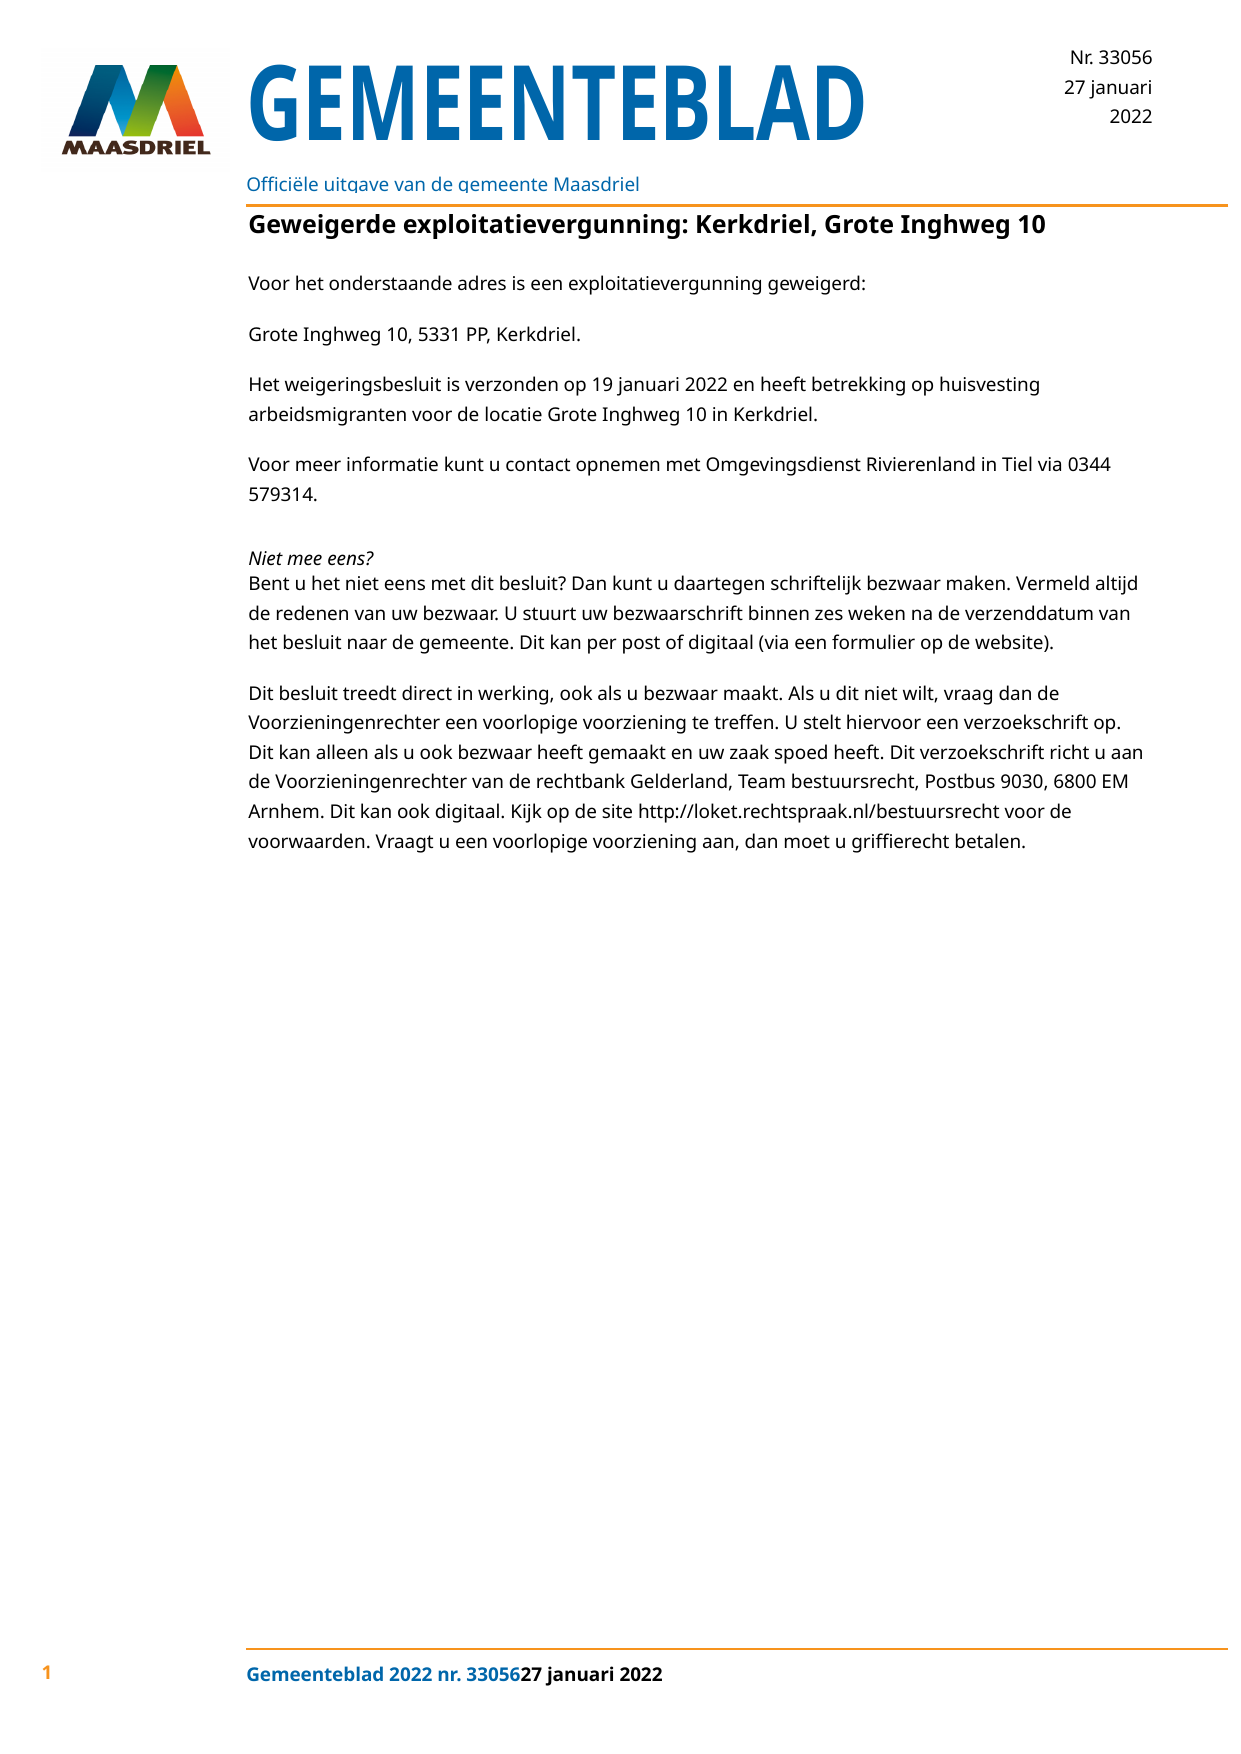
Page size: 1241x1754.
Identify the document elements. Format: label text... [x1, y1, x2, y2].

text Niet mee eens? [248, 545, 1152, 570]
text Voor het onderstaande adres is een exploitatievergunning geweigerd: [248, 270, 1152, 296]
text Geweigerde exploitatievergunning: Kerkdriel, Grote Inghweg 10 [248, 207, 1152, 241]
text Grote Inghweg 10, 5331 PP, Kerkdriel. [248, 321, 1152, 346]
text Voor meer informatie kunt u contact opnemen met Omgevingsdienst Rivierenland in Tiel via 0344 579314. [248, 451, 1152, 506]
text Het weigeringsbesluit is verzonden op 19 januari 2022 en heeft betrekking op huisvesting arbeidsmigranten voor de locatie Grote Inghweg 10 in Kerkdriel. [248, 371, 1152, 426]
picture [41, 47, 231, 172]
text Dit besluit treedt direct in werking, ook als u bezwaar maakt. Als u dit niet wilt, vraag dan de Voorzieningenrechter een voorlopige voorziening te treffen. U stelt hiervoor een verzoekschrift op. Dit kan alleen als u ook bezwaar heeft gemaakt en uw zaak spoed heeft. Dit verzoekschrift richt u aan de Voorzieningenrechter van de rechtbank Gelderland, Team bestuursrecht, Postbus 9030, 6800 EM Arnhem. Dit kan ook digitaal. Kijk op de site http://loket.rechtspraak.nl/bestuursrecht voor de voorwaarden. Vraagt u een voorlopige voorziening aan, dan moet u griffierecht betalen. [248, 680, 1152, 854]
text Bent u het niet eens met dit besluit? Dan kunt u daartegen schriftelijk bezwaar maken. Vermeld altijd de redenen van uw bezwaar. U stuurt uw bezwaarschrift binnen zes weken na de verzenddatum van het besluit naar de gemeente. Dit kan per post of digitaal (via een formulier op de website). [248, 570, 1152, 655]
